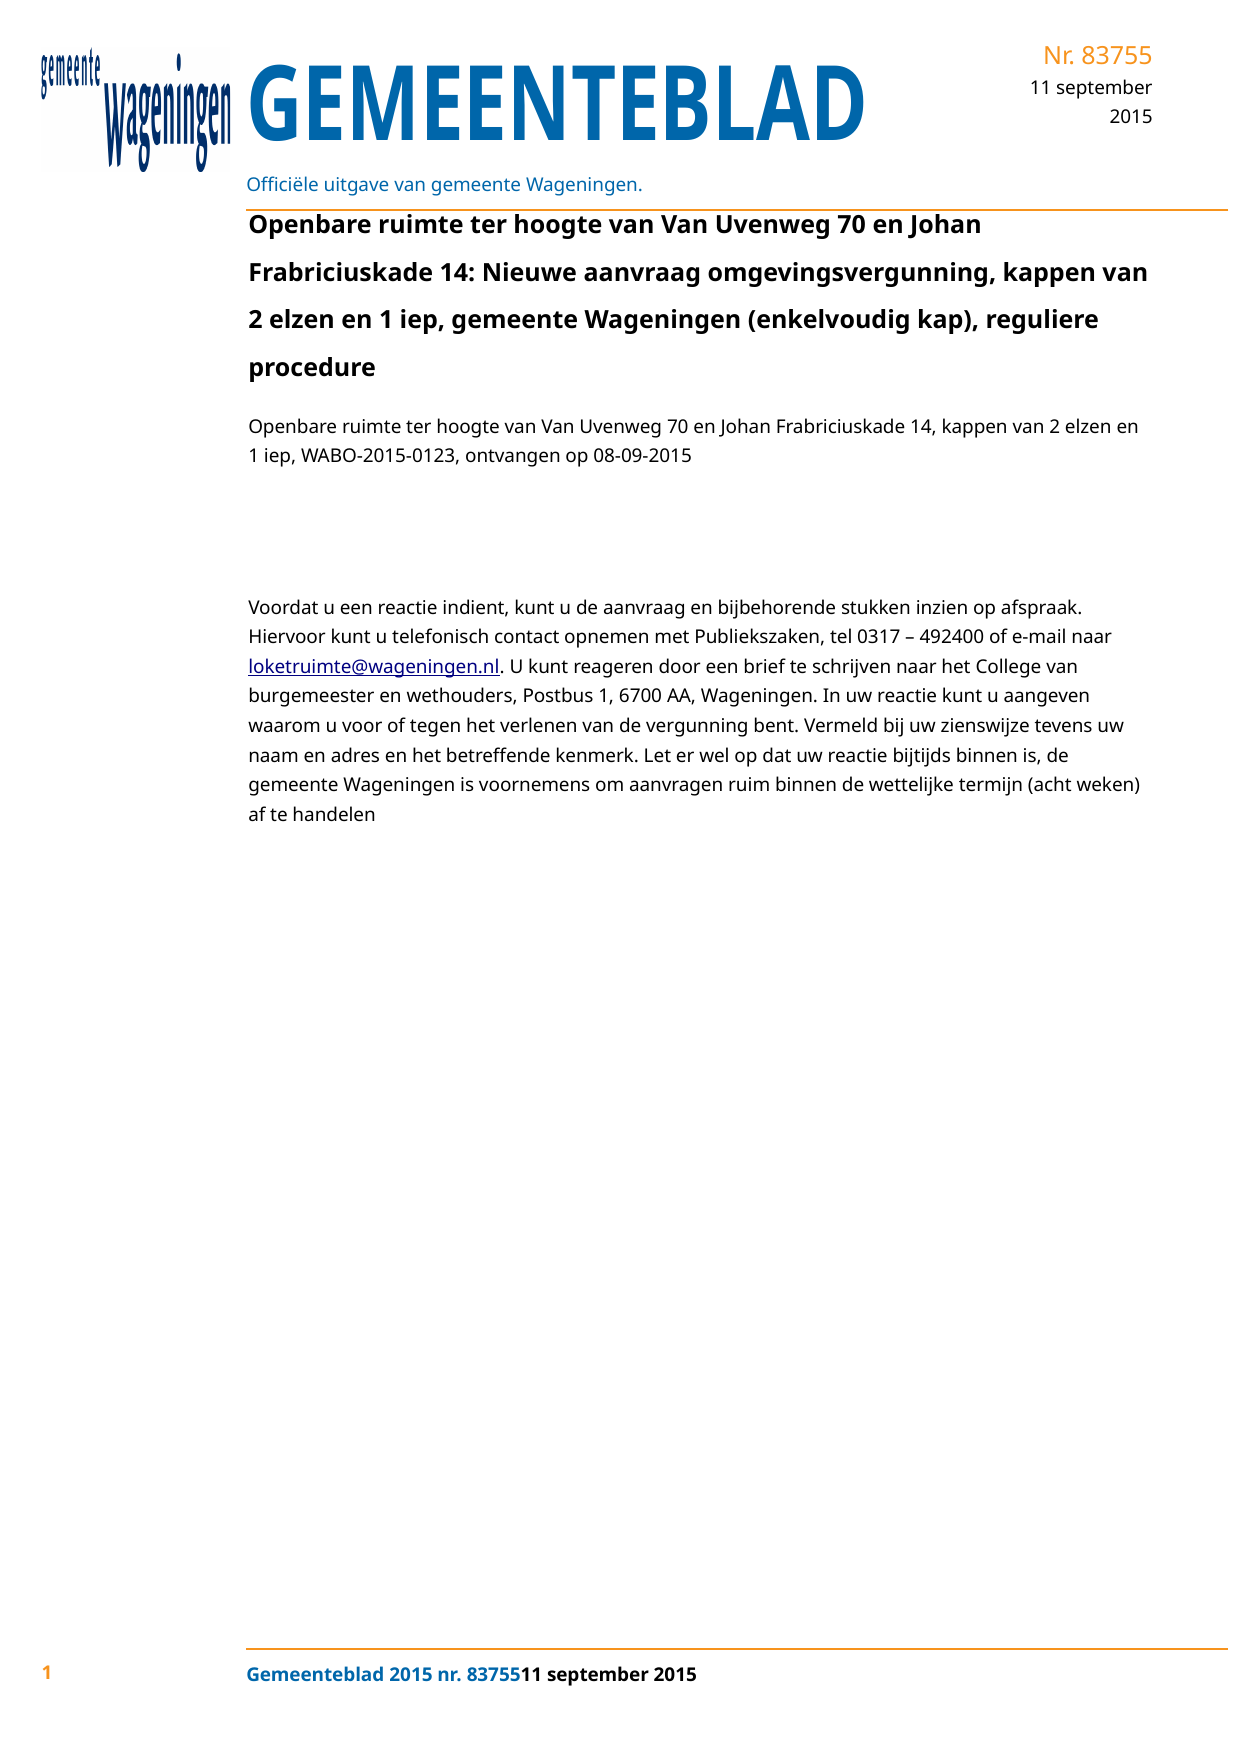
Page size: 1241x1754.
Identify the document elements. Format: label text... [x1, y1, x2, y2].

text Openbare ruimte ter hoogte van Van Uvenweg 70 en Johan Frabriciuskade 14: Nieuwe aanvraag omgevingsvergunning, kappen van 2 elzen en 1 iep, gemeente Wageningen (enkelvoudig kap), reguliere procedure [248, 211, 1152, 384]
text Openbare ruimte ter hoogte van Van Uvenweg 70 en Johan Frabriciuskade 14, kappen van 2 elzen en 1 iep, WABO-2015-0123, ontvangen op 08-09-2015 [248, 413, 1152, 468]
text Voordat u een reactie indient, kunt u de aanvraag en bijbehorende stukken inzien op afspraak. Hiervoor kunt u telefonisch contact opnemen met Publiekszaken, tel 0317 – 492400 of e-mail naar loketruimte@wageningen.nl. U kunt reageren door een brief te schrijven naar het College van burgemeester en wethouders, Postbus 1, 6700 AA, Wageningen. In uw reactie kunt u aangeven waarom u voor of tegen het verlenen van de vergunning bent. Vermeld bij uw zienswijze tevens uw naam en adres en het betreffende kenmerk. Let er wel op dat uw reactie bijtijds binnen is, de gemeente Wageningen is voornemens om aanvragen ruim binnen de wettelijke termijn (acht weken) af te handelen [248, 594, 1152, 827]
picture [41, 47, 231, 172]
